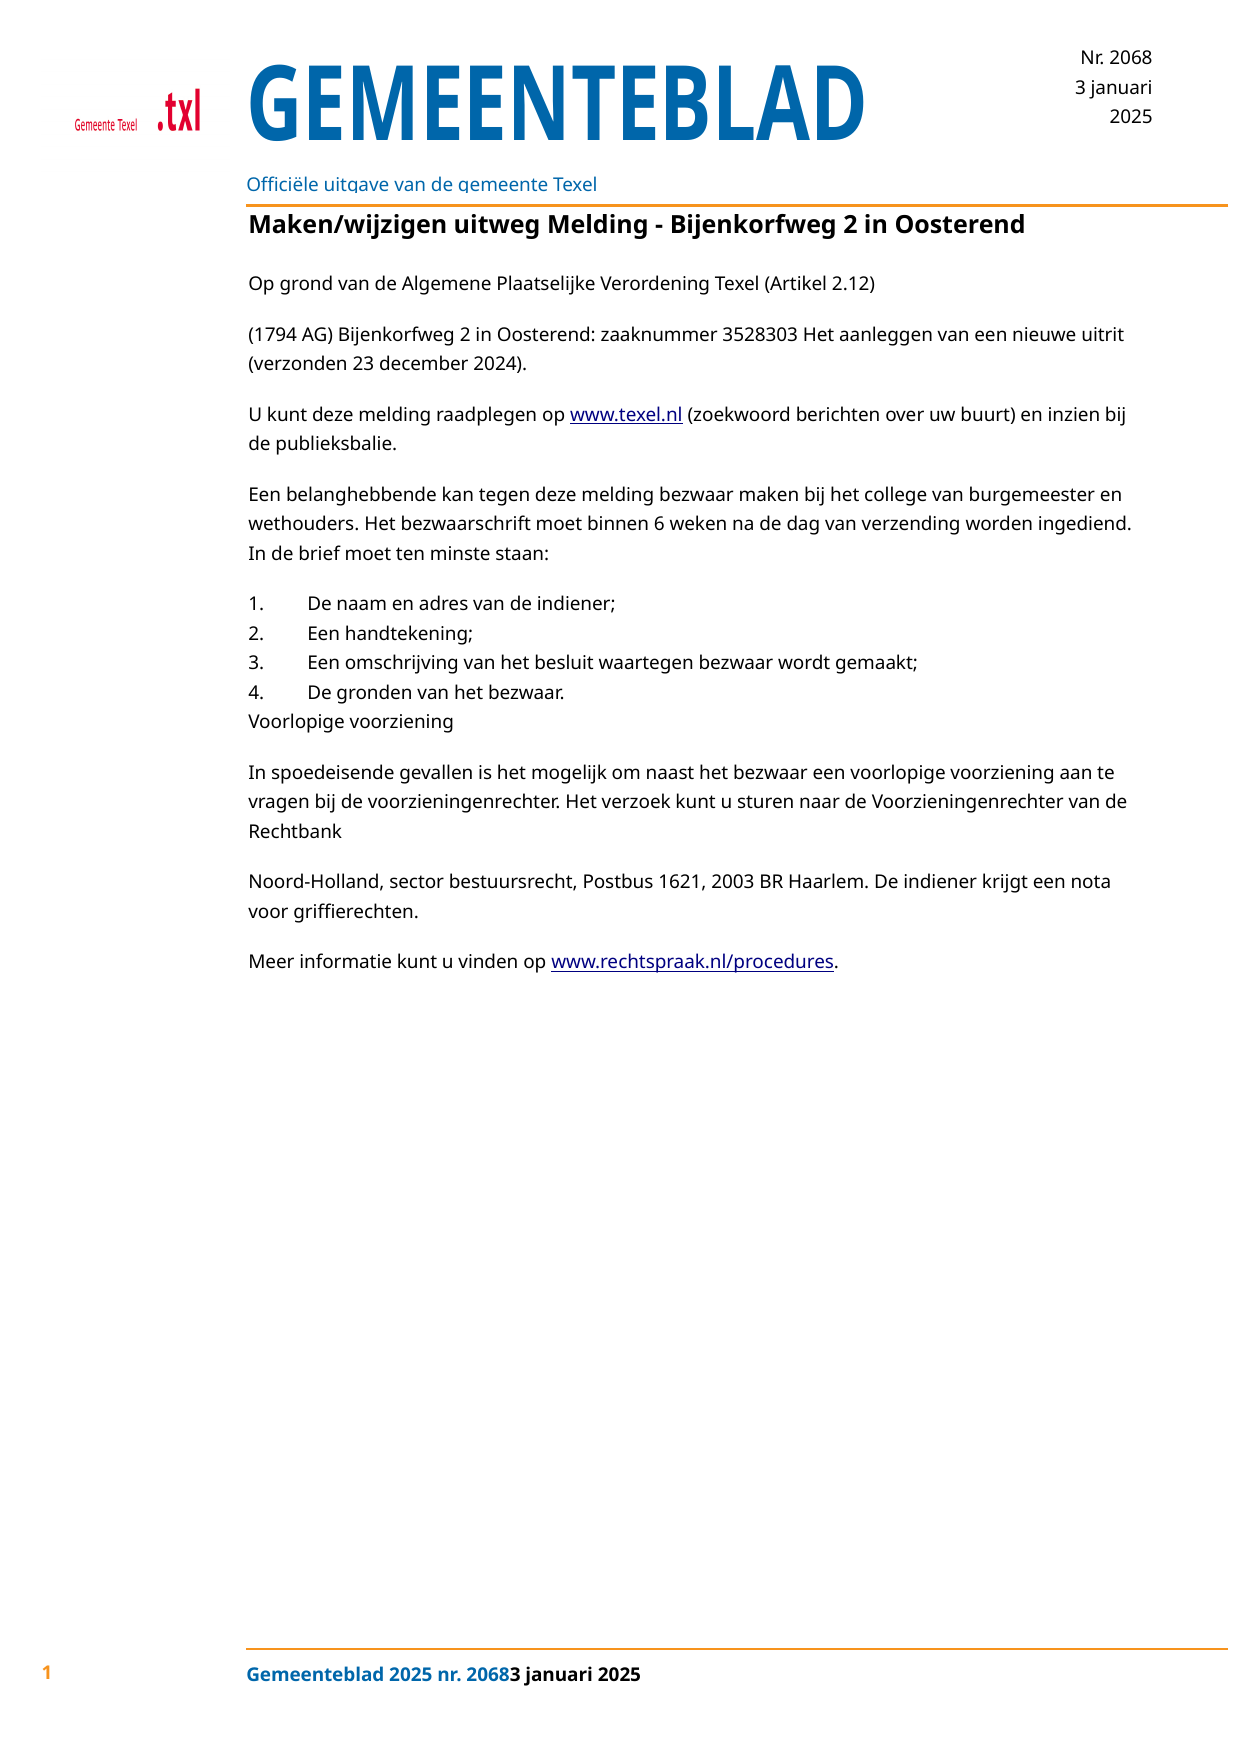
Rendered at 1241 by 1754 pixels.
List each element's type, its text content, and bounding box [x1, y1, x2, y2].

text Een belanghebbende kan tegen deze melding bezwaar maken bij het college van burgemeester en wethouders. Het bezwaarschrift moet binnen 6 weken na de dag van verzending worden ingediend. In de brief moet ten minste staan: [248, 481, 1152, 566]
text Maken/wijzigen uitweg Melding - Bijenkorfweg 2 in Oosterend [248, 207, 1152, 241]
text Meer informatie kunt u vinden op www.rechtspraak.nl/procedures. [248, 949, 1152, 974]
list Een omschrijving van het besluit waartegen bezwaar wordt gemaakt; [248, 649, 1152, 675]
text Op grond van de Algemene Plaatselijke Verordening Texel (Artikel 2.12) [248, 270, 1152, 296]
list Een handtekening; [248, 620, 1152, 646]
list De gronden van het bezwaar. [248, 679, 1152, 705]
text Noord-Holland, sector bestuursrecht, Postbus 1621, 2003 BR Haarlem. De indiener krijgt een nota voor griffierechten. [248, 869, 1152, 924]
picture [41, 47, 231, 172]
text In spoedeisende gevallen is het mogelijk om naast het bezwaar een voorlopige voorziening aan te vragen bij de voorzieningenrechter. Het verzoek kunt u sturen naar de Voorzieningenrechter van de Rechtbank [248, 759, 1152, 844]
list De naam en adres van de indiener; [248, 590, 1152, 616]
text Voorlopige voorziening [248, 709, 1152, 734]
text (1794 AG) Bijenkorfweg 2 in Oosterend: zaaknummer 3528303 Het aanleggen van een nieuwe uitrit (verzonden 23 december 2024). [248, 321, 1152, 376]
text U kunt deze melding raadplegen op www.texel.nl (zoekwoord berichten over uw buurt) en inzien bij de publieksbalie. [248, 401, 1152, 456]
